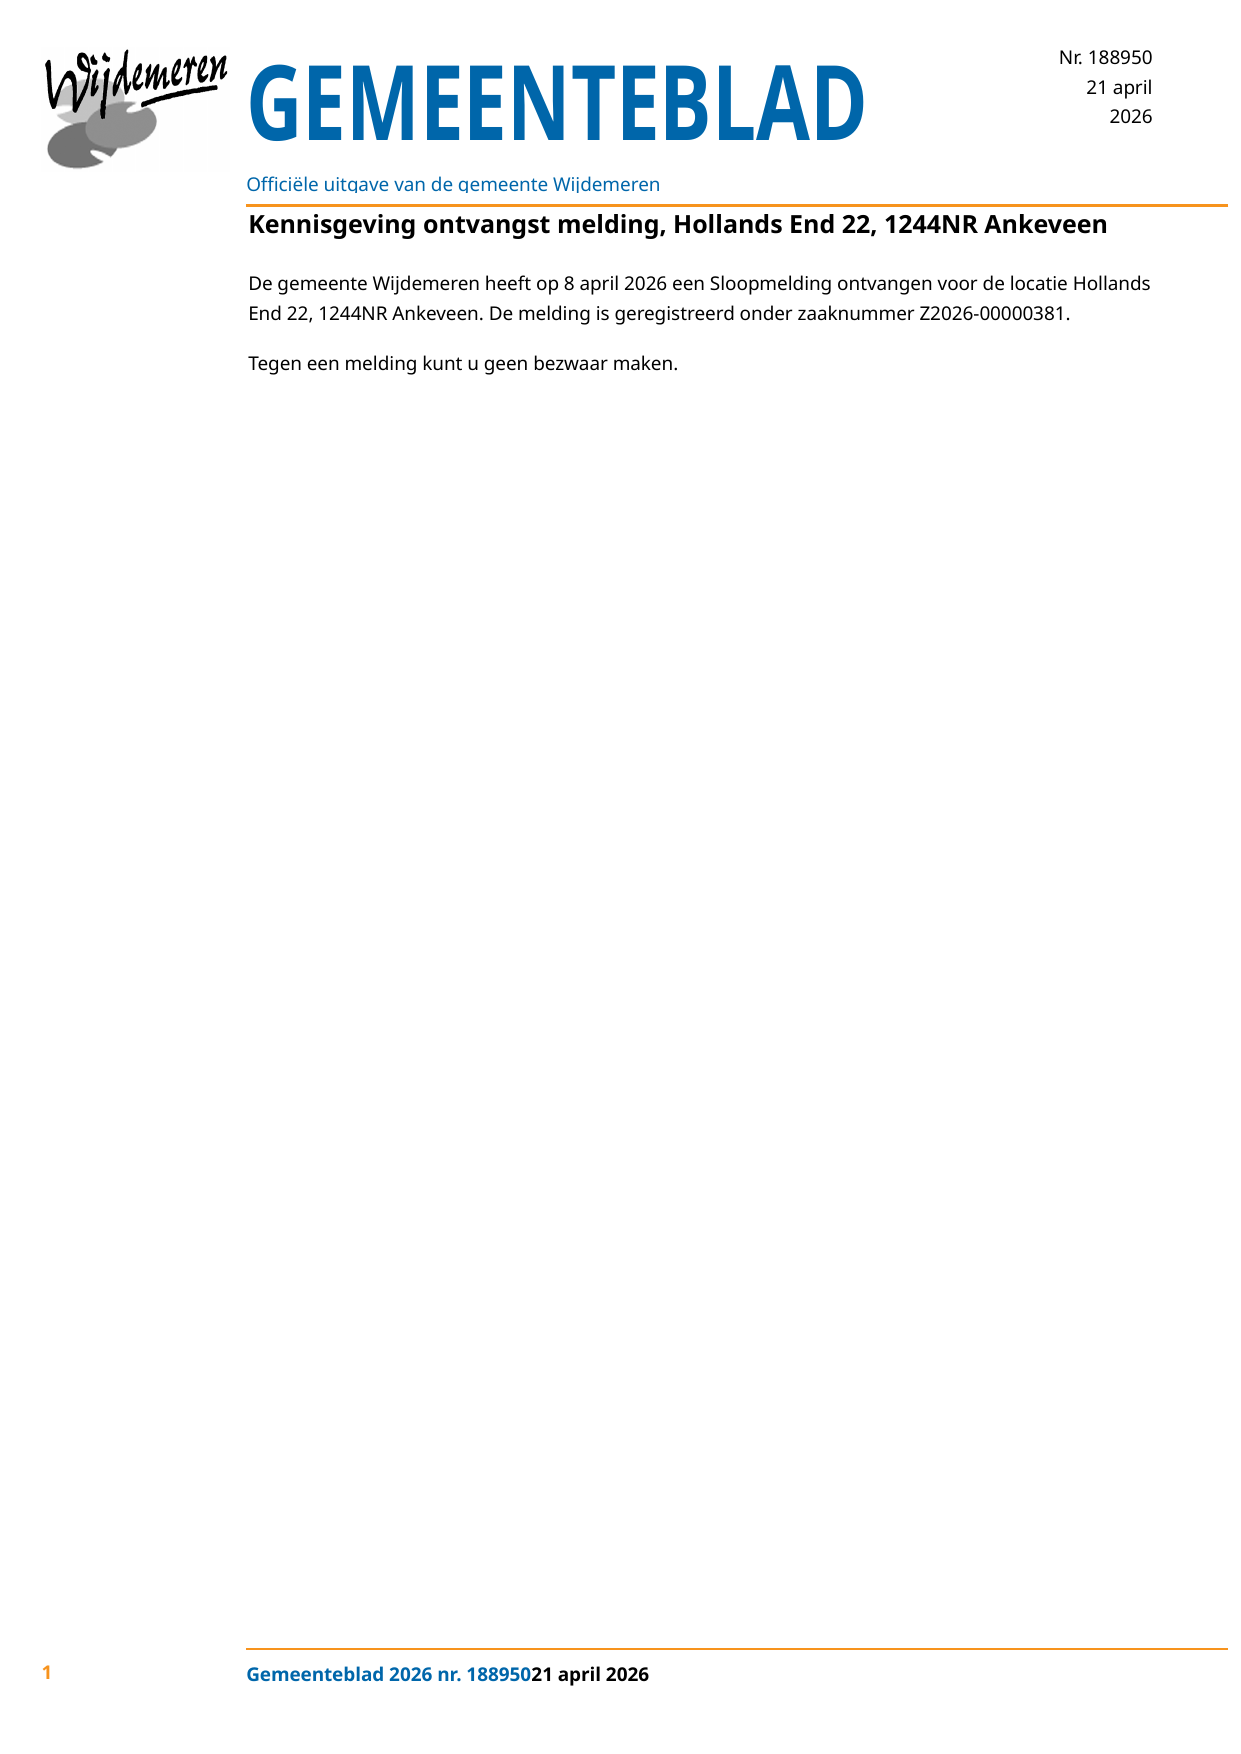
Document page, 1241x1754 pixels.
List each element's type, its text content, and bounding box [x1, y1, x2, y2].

text Tegen een melding kunt u geen bezwaar maken. [248, 350, 1152, 376]
picture [41, 47, 231, 172]
text De gemeente Wijdemeren heeft op 8 april 2026 een Sloopmelding ontvangen voor de locatie Hollands End 22, 1244NR Ankeveen. De melding is geregistreerd onder zaaknummer Z2026-00000381. [248, 270, 1152, 326]
text Kennisgeving ontvangst melding, Hollands End 22, 1244NR Ankeveen [248, 207, 1152, 241]
